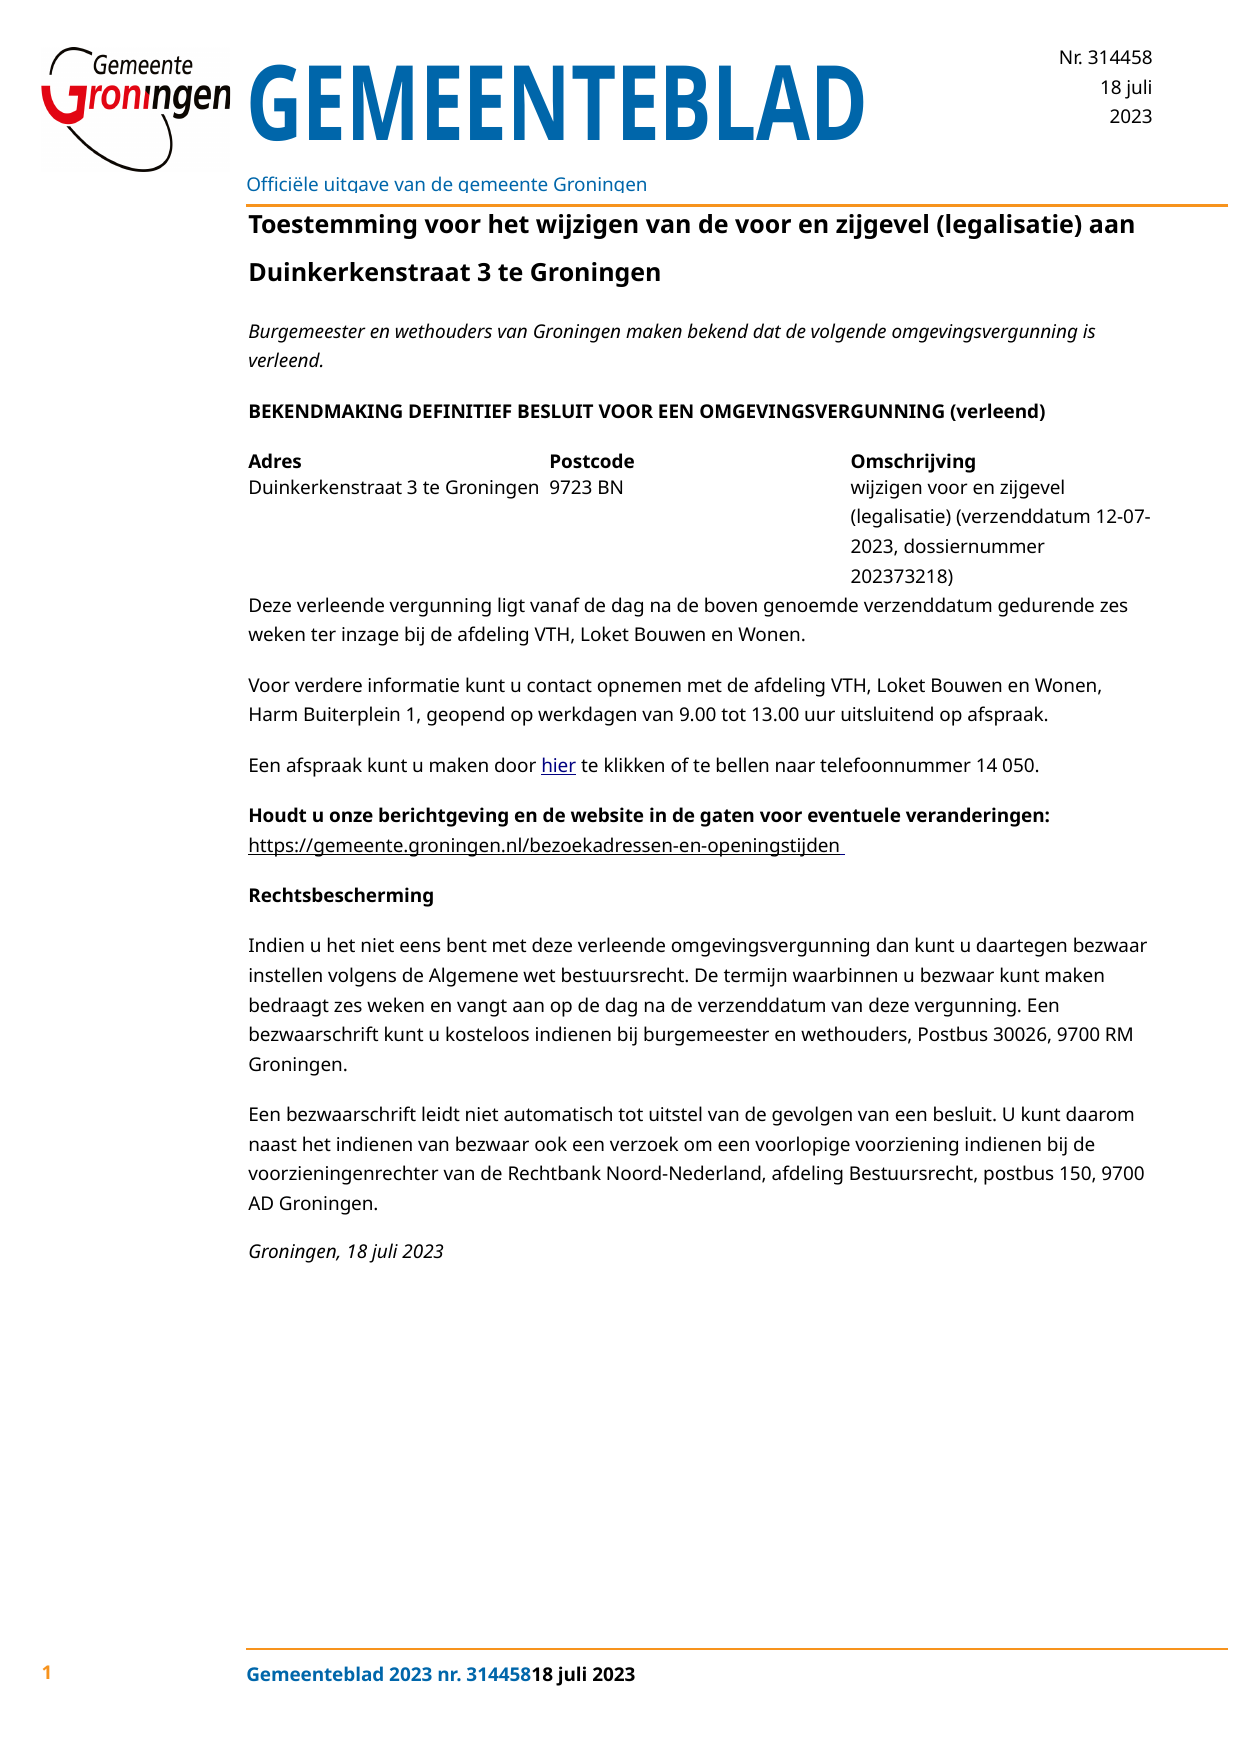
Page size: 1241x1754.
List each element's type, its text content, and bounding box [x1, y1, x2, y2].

table_cell 9723 BN [549, 474, 850, 589]
text Voor verdere informatie kunt u contact opnemen met de afdeling VTH, Loket Bouwen en Wonen, Harm Buiterplein 1, geopend op werkdagen van 9.00 tot 13.00 uur uitsluitend op afspraak. [248, 672, 1152, 727]
text Toestemming voor het wijzigen van de voor en zijgevel (legalisatie) aan Duinkerkenstraat 3 te Groningen [248, 207, 1152, 288]
text Rechtsbescherming [248, 882, 1152, 908]
text Groningen, 18 juli 2023 [248, 1238, 1152, 1264]
text Een bezwaarschrift leidt niet automatisch tot uitstel van de gevolgen van een besluit. U kunt daarom naast het indienen van bezwaar ook een verzoek om een voorlopige voorziening indienen bij de voorzieningenrechter van de Rechtbank Noord-Nederland, afdeling Bestuursrecht, postbus 150, 9700 AD Groningen. [248, 1101, 1152, 1216]
table_cell wijzigen voor en zijgevel (legalisatie) (verzenddatum 12-07-2023, dossiernummer 202373218) [850, 474, 1152, 589]
text Burgemeester en wethouders van Groningen maken bekend dat de volgende omgevingsvergunning is verleend. [248, 318, 1152, 373]
table_cell Duinkerkenstraat 3 te Groningen [248, 474, 549, 589]
picture [41, 47, 231, 172]
text Indien u het niet eens bent met deze verleende omgevingsvergunning dan kunt u daartegen bezwaar instellen volgens de Algemene wet bestuursrecht. De termijn waarbinnen u bezwaar kunt maken bedraagt zes weken en vangt aan op de dag na de verzenddatum van deze vergunning. Een bezwaarschrift kunt u kosteloos indienen bij burgemeester en wethouders, Postbus 30026, 9700 RM Groningen. [248, 933, 1152, 1077]
text Deze verleende vergunning ligt vanaf de dag na de boven genoemde verzenddatum gedurende zes weken ter inzage bij de afdeling VTH, Loket Bouwen en Wonen. [248, 592, 1152, 647]
table_header Postcode [549, 449, 850, 474]
text BEKENDMAKING DEFINITIEF BESLUIT VOOR EEN OMGEVINGSVERGUNNING (verleend) [248, 398, 1152, 424]
text Een afspraak kunt u maken door hier te klikken of te bellen naar telefoonnummer 14 050. [248, 752, 1152, 778]
text Houdt u onze berichtgeving en de website in de gaten voor eventuele veranderingen: https://gemeente.groningen.nl/bezoekadressen-en-openingstijden [248, 802, 1152, 858]
table_header Omschrijving [850, 449, 1152, 474]
table_header Adres [248, 449, 549, 474]
